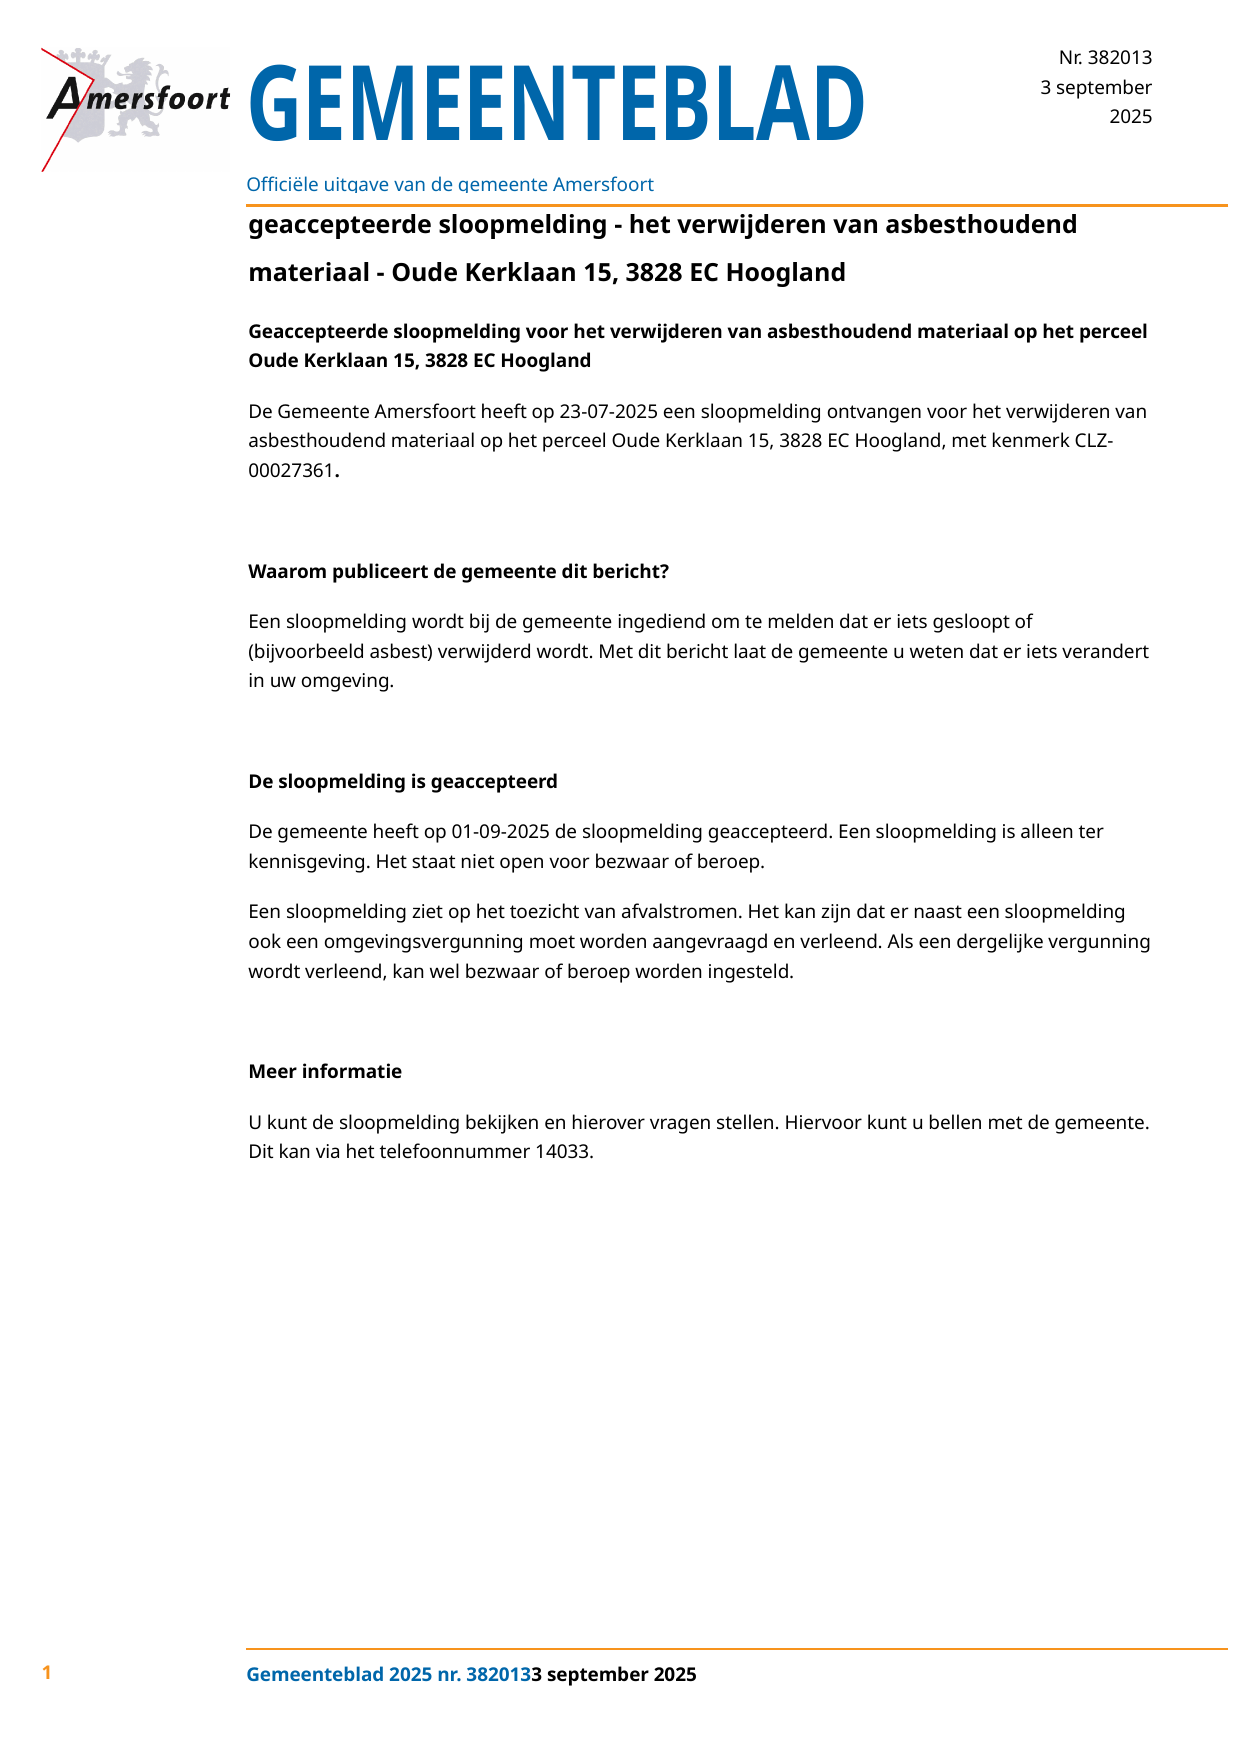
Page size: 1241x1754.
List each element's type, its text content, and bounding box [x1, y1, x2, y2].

picture [41, 47, 231, 172]
text Een sloopmelding wordt bij de gemeente ingediend om te melden dat er iets gesloopt of (bijvoorbeeld asbest) verwijderd wordt. Met dit bericht laat de gemeente u weten dat er iets verandert in uw omgeving. [248, 608, 1152, 693]
text Geaccepteerde sloopmelding voor het verwijderen van asbesthoudend materiaal op het perceel Oude Kerklaan 15, 3828 EC Hoogland [248, 318, 1152, 373]
text Waarom publiceert de gemeente dit bericht? [248, 558, 1152, 584]
text Een sloopmelding ziet op het toezicht van afvalstromen. Het kan zijn dat er naast een sloopmelding ook een omgevingsvergunning moet worden aangevraagd en verleend. Als een dergelijke vergunning wordt verleend, kan wel bezwaar of beroep worden ingesteld. [248, 899, 1152, 984]
text Meer informatie [248, 1059, 1152, 1084]
text geaccepteerde sloopmelding - het verwijderen van asbesthoudend materiaal - Oude Kerklaan 15, 3828 EC Hoogland [248, 207, 1152, 288]
text U kunt de sloopmelding bekijken en hierover vragen stellen. Hiervoor kunt u bellen met de gemeente. Dit kan via het telefoonnummer 14033. [248, 1109, 1152, 1164]
text De sloopmelding is geaccepteerd [248, 768, 1152, 794]
text De Gemeente Amersfoort heeft op 23-07-2025 een sloopmelding ontvangen voor het verwijderen van asbesthoudend materiaal op het perceel Oude Kerklaan 15, 3828 EC Hoogland, met kenmerk CLZ-00027361. [248, 398, 1152, 483]
text De gemeente heeft op 01-09-2025 de sloopmelding geaccepteerd. Een sloopmelding is alleen ter kennisgeving. Het staat niet open voor bezwaar of beroep. [248, 819, 1152, 874]
